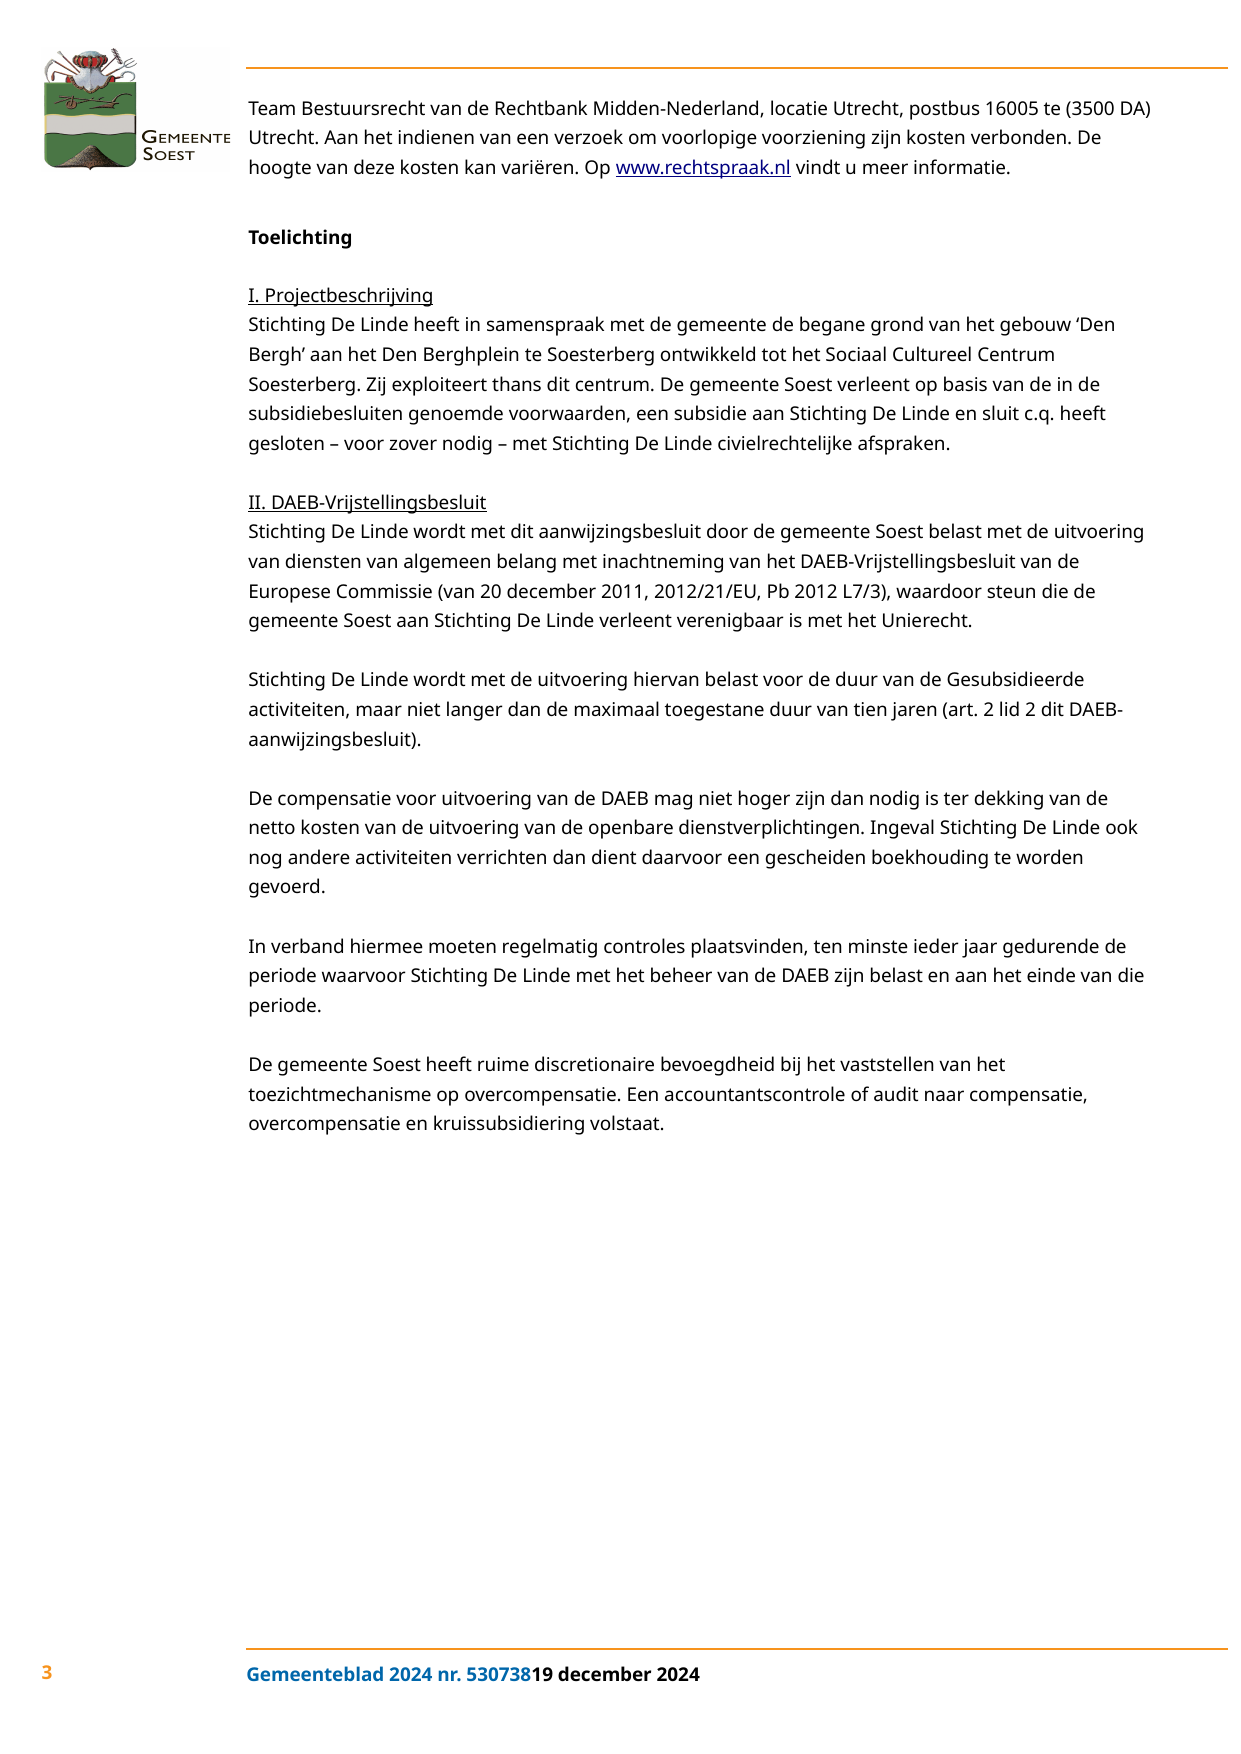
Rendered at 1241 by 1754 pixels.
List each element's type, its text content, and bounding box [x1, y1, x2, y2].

text De compensatie voor uitvoering van de DAEB mag niet hoger zijn dan nodig is ter dekking van de netto kosten van de uitvoering van de openbare dienstverplichtingen. Ingeval Stichting De Linde ook nog andere activiteiten verrichten dan dient daarvoor een gescheiden boekhouding te worden gevoerd. [248, 785, 1152, 899]
text Stichting De Linde wordt met dit aanwijzingsbesluit door de gemeente Soest belast met de uitvoering van diensten van algemeen belang met inachtneming van het DAEB-Vrijstellingsbesluit van de Europese Commissie (van 20 december 2011, 2012/21/EU, Pb 2012 L7/3), waardoor steun die de gemeente Soest aan Stichting De Linde verleent verenigbaar is met het Unierecht. [248, 519, 1152, 633]
picture [41, 47, 231, 172]
text Team Bestuursrecht van de Rechtbank Midden-Nederland, locatie Utrecht, postbus 16005 te (3500 DA) Utrecht. Aan het indienen van een verzoek om voorlopige voorziening zijn kosten verbonden. De hoogte van deze kosten kan variëren. Op www.rechtspraak.nl vindt u meer informatie. [248, 95, 1152, 180]
text De gemeente Soest heeft ruime discretionaire bevoegdheid bij het vaststellen van het toezichtmechanisme op overcompensatie. Een accountantscontrole of audit naar compensatie, overcompensatie en kruissubsidiering volstaat. [248, 1051, 1152, 1136]
text II. DAEB-Vrijstellingsbesluit [248, 489, 1152, 515]
text I. Projectbeschrijving [248, 282, 1152, 308]
text In verband hiermee moeten regelmatig controles plaatsvinden, ten minste ieder jaar gedurende de periode waarvoor Stichting De Linde met het beheer van de DAEB zijn belast en aan het einde van die periode. [248, 933, 1152, 1018]
text Toelichting [248, 213, 1152, 253]
text Stichting De Linde wordt met de uitvoering hiervan belast voor de duur van de Gesubsidieerde activiteiten, maar niet langer dan de maximaal toegestane duur van tien jaren (art. 2 lid 2 dit DAEB-aanwijzingsbesluit). [248, 667, 1152, 751]
text Stichting De Linde heeft in samenspraak met de gemeente de begane grond van het gebouw ‘Den Bergh’ aan het Den Berghplein te Soesterberg ontwikkeld tot het Sociaal Cultureel Centrum Soesterberg. Zij exploiteert thans dit centrum. De gemeente Soest verleent op basis van de in de subsidiebesluiten genoemde voorwaarden, een subsidie aan Stichting De Linde en sluit c.q. heeft gesloten – voor zover nodig – met Stichting De Linde civielrechtelijke afspraken. [248, 312, 1152, 456]
